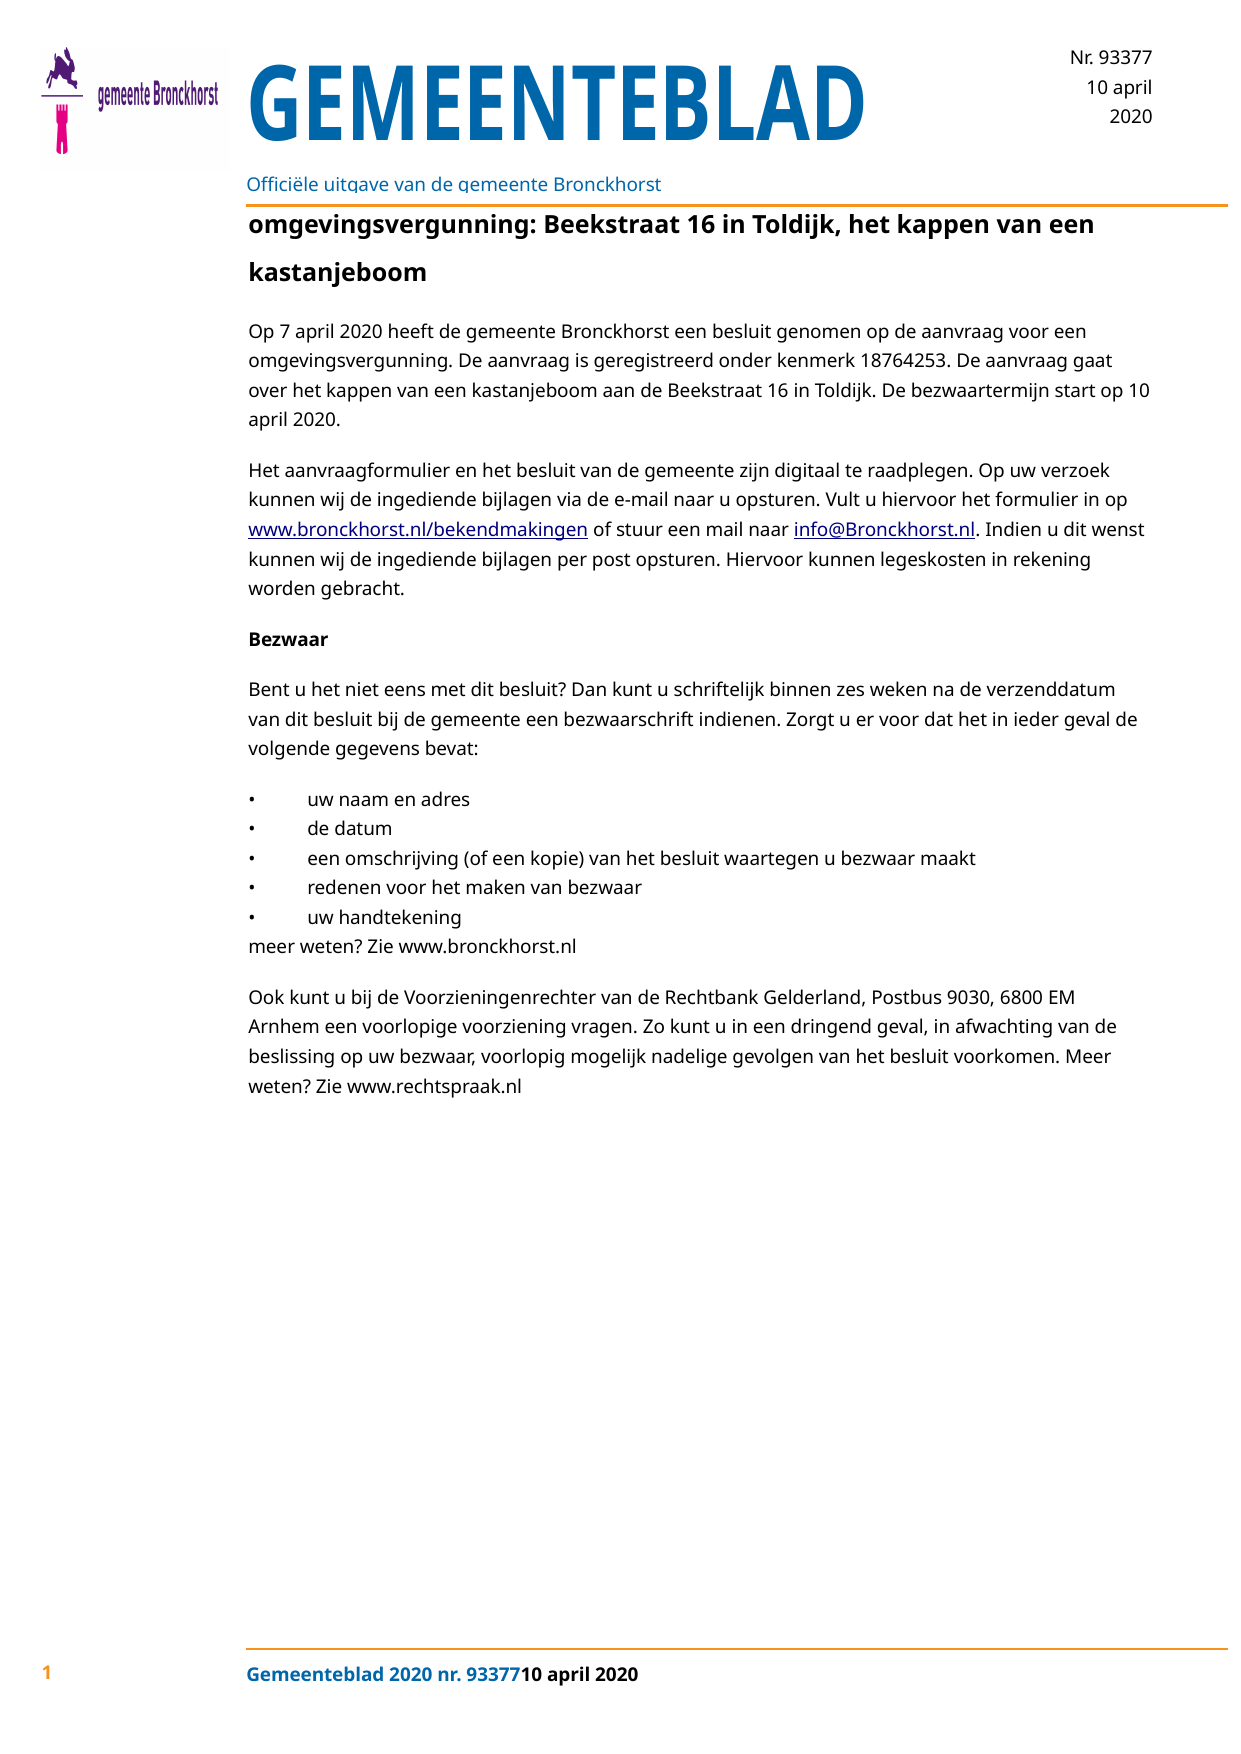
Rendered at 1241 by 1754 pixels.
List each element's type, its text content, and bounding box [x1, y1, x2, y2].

text Ook kunt u bij de Voorzieningenrechter van de Rechtbank Gelderland, Postbus 9030, 6800 EM Arnhem een voorlopige voorziening vragen. Zo kunt u in een dringend geval, in afwachting van de beslissing op uw bezwaar, voorlopig mogelijk nadelige gevolgen van het besluit voorkomen. Meer weten? Zie www.rechtspraak.nl [248, 984, 1152, 1099]
list uw naam en adres [248, 786, 1152, 812]
picture [41, 47, 231, 172]
list een omschrijving (of een kopie) van het besluit waartegen u bezwaar maakt [248, 845, 1152, 871]
text omgevingsvergunning: Beekstraat 16 in Toldijk, het kappen van een kastanjeboom [248, 207, 1152, 288]
list uw handtekening [248, 904, 1152, 930]
text Bent u het niet eens met dit besluit? Dan kunt u schriftelijk binnen zes weken na de verzenddatum van dit besluit bij de gemeente een bezwaarschrift indienen. Zorgt u er voor dat het in ieder geval de volgende gegevens bevat: [248, 676, 1152, 761]
text meer weten? Zie www.bronckhorst.nl [248, 934, 1152, 959]
list redenen voor het maken van bezwaar [248, 874, 1152, 900]
list de datum [248, 815, 1152, 841]
text Op 7 april 2020 heeft de gemeente Bronckhorst een besluit genomen op de aanvraag voor een omgevingsvergunning. De aanvraag is geregistreerd onder kenmerk 18764253. De aanvraag gaat over het kappen van een kastanjeboom aan de Beekstraat 16 in Toldijk. De bezwaartermijn start op 10 april 2020. [248, 318, 1152, 432]
text Het aanvraagformulier en het besluit van de gemeente zijn digitaal te raadplegen. Op uw verzoek kunnen wij de ingediende bijlagen via de e-mail naar u opsturen. Vult u hiervoor het formulier in op www.bronckhorst.nl/bekendmakingen of stuur een mail naar info@Bronckhorst.nl. Indien u dit wenst kunnen wij de ingediende bijlagen per post opsturen. Hiervoor kunnen legeskosten in rekening worden gebracht. [248, 457, 1152, 601]
text Bezwaar [248, 626, 1152, 652]
